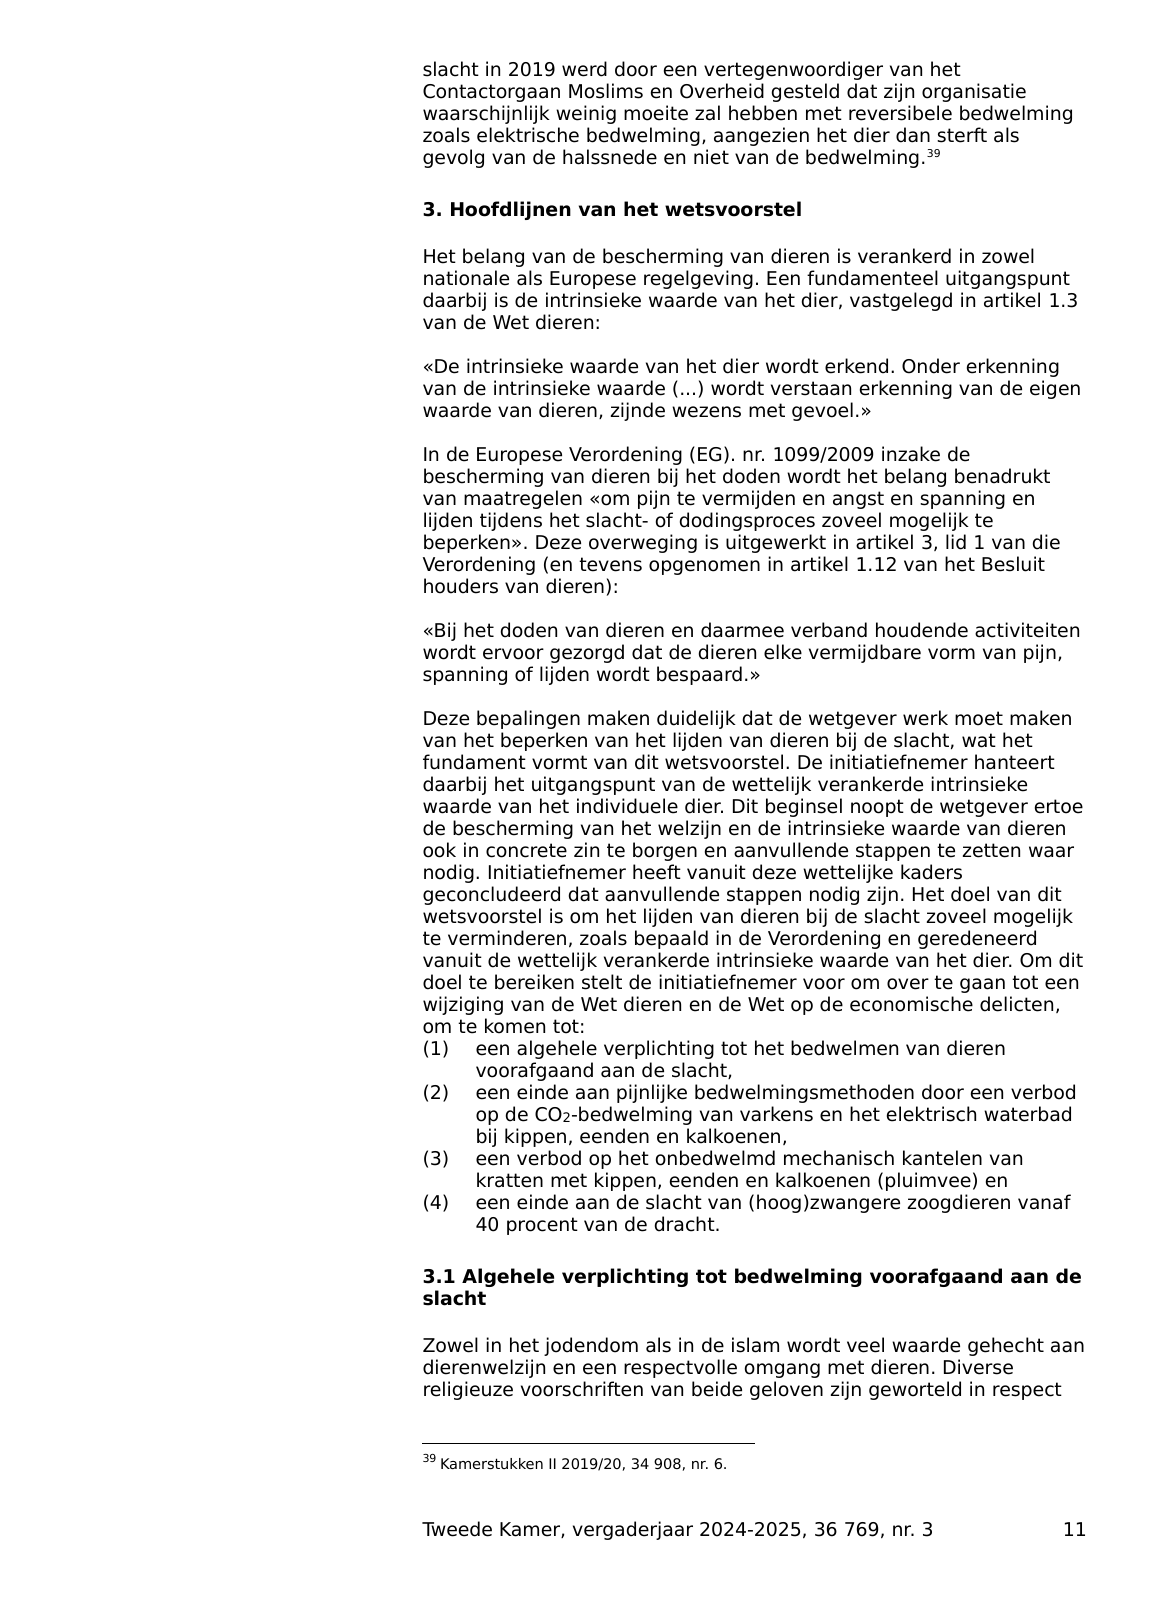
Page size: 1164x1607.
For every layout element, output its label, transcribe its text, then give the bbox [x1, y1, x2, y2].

text (1) een algehele verplichting tot het bedwelmen van dieren voorafgaand aan de slacht, [422, 1038, 1087, 1082]
text In de Europese Verordening (EG). nr. 1099/2009 inzake de bescherming van dieren bij het doden wordt het belang benadrukt van maatregelen «om pijn te vermijden en angst en spanning en lijden tijdens het slacht- of dodingsproces zoveel mogelijk te beperken». Deze overweging is uitgewerkt in artikel 3, lid 1 van die Verordening (en tevens opgenomen in artikel 1.12 van het Besluit houders van dieren): [422, 444, 1087, 598]
text «De intrinsieke waarde van het dier wordt erkend. Onder erkenning van de intrinsieke waarde (...) wordt verstaan erkenning van de eigen waarde van dieren, zijnde wezens met gevoel.» [422, 356, 1087, 422]
text Zowel in het jodendom als in de islam wordt veel waarde gehecht aan dierenwelzijn en een respectvolle omgang met dieren. Diverse religieuze voorschriften van beide geloven zijn geworteld in respect [422, 1335, 1087, 1401]
text slacht in 2019 werd door een vertegenwoordiger van het Contactorgaan Moslims en Overheid gesteld dat zijn organisatie waarschijnlijk weinig moeite zal hebben met reversibele bedwelming zoals elektrische bedwelming, aangezien het dier dan sterft als gevolg van de halssnede en niet van de bedwelming. [422, 59, 1087, 169]
text (2) een einde aan pijnlijke bedwelmingsmethoden door een verbod op de CO2-bedwelming van varkens en het elektrisch waterbad bij kippen, eenden en kalkoenen, [422, 1082, 1087, 1148]
subtitle 3.1 Algehele verplichting tot bedwelming voorafgaand aan de slacht [422, 1266, 1087, 1310]
text «Bij het doden van dieren en daarmee verband houdende activiteiten wordt ervoor gezorgd dat de dieren elke vermijdbare vorm van pijn, spanning of lijden wordt bespaard.» [422, 620, 1087, 686]
text (3) een verbod op het onbedwelmd mechanisch kantelen van kratten met kippen, eenden en kalkoenen (pluimvee) en [422, 1148, 1087, 1192]
text Het belang van de bescherming van dieren is verankerd in zowel nationale als Europese regelgeving. Een fundamenteel uitgangspunt daarbij is de intrinsieke waarde van het dier, vastgelegd in artikel 1.3 van de Wet dieren: [422, 246, 1087, 334]
text (4) een einde aan de slacht van (hoog)zwangere zoogdieren vanaf 40 procent van de dracht. [422, 1192, 1087, 1236]
text Kamerstukken II 2019/20, 34 908, nr. 6. [422, 1452, 1087, 1474]
subtitle 3. Hoofdlijnen van het wetsvoorstel [422, 199, 1087, 221]
text Deze bepalingen maken duidelijk dat de wetgever werk moet maken van het beperken van het lijden van dieren bij de slacht, wat het fundament vormt van dit wetsvoorstel. De initiatiefnemer hanteert daarbij het uitgangspunt van de wettelijk verankerde intrinsieke waarde van het individuele dier. Dit beginsel noopt de wetgever ertoe de bescherming van het welzijn en de intrinsieke waarde van dieren ook in concrete zin te borgen en aanvullende stappen te zetten waar nodig. Initiatiefnemer heeft vanuit deze wettelijke kaders geconcludeerd dat aanvullende stappen nodig zijn. Het doel van dit wetsvoorstel is om het lijden van dieren bij de slacht zoveel mogelijk te verminderen, zoals bepaald in de Verordening en geredeneerd vanuit de wettelijk verankerde intrinsieke waarde van het dier. Om dit doel te bereiken stelt de initiatiefnemer voor om over te gaan tot een wijziging van de Wet dieren en de Wet op de economische delicten, om te komen tot: [422, 708, 1087, 1038]
